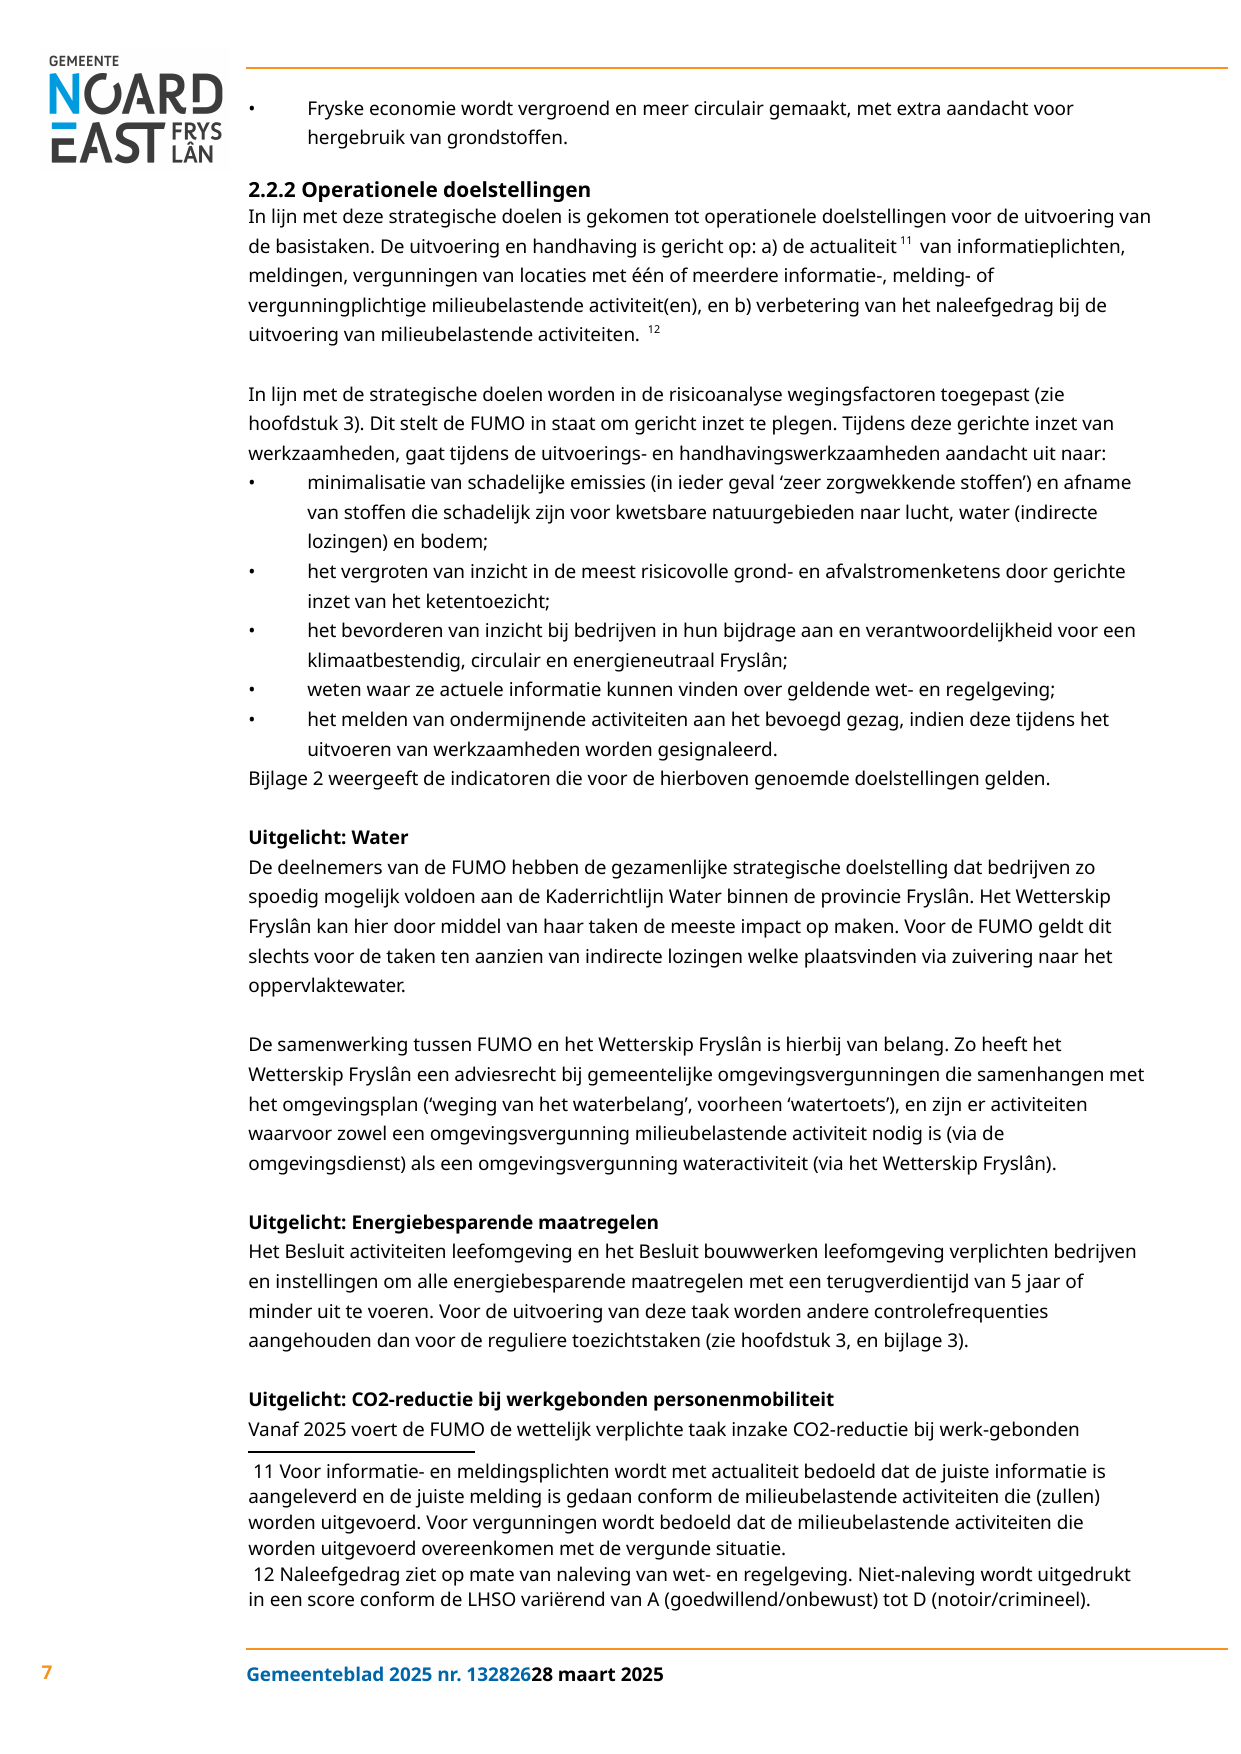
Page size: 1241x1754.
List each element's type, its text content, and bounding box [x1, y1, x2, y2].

list het melden van ondermijnende activiteiten aan het bevoegd gezag, indien deze tijdens het uitvoeren van werkzaamheden worden gesignaleerd. [248, 706, 1152, 761]
text Voor informatie- en meldingsplichten wordt met actualiteit bedoeld dat de juiste informatie is aangeleverd en de juiste melding is gedaan conform de milieubelastende activiteiten die (zullen) worden uitgevoerd. Voor vergunningen wordt bedoeld dat de milieubelastende activiteiten die worden uitgevoerd overeenkomen met de vergunde situatie. [248, 1458, 1152, 1561]
list het vergroten van inzicht in de meest risicovolle grond- en afvalstromenketens door gerichte inzet van het ketentoezicht; [248, 558, 1152, 613]
text 2.2.2 Operationele doelstellingen [248, 175, 1152, 203]
table_header Uitgelicht: CO2-reductie bij werkgebonden personenmobiliteit Vanaf 2025 voert de FUMO de wettelijk verplichte taak inzake CO2-reductie bij werk-gebonden [248, 1386, 1152, 1441]
text Bijlage 2 weergeeft de indicatoren die voor de hierboven genoemde doelstellingen gelden. [248, 765, 1152, 791]
list weten waar ze actuele informatie kunnen vinden over geldende wet- en regelgeving; [248, 677, 1152, 702]
picture [41, 47, 231, 172]
text In lijn met deze strategische doelen is gekomen tot operationele doelstellingen voor de uitvoering van de basistaken. De uitvoering en handhaving is gericht op: a) de actualiteit van informatieplichten, meldingen, vergunningen van locaties met één of meerdere informatie-, melding- of vergunningplichtige milieubelastende activiteit(en), en b) verbetering van het naleefgedrag bij de uitvoering van milieubelastende activiteiten. [248, 203, 1152, 347]
list het bevorderen van inzicht bij bedrijven in hun bijdrage aan en verantwoordelijkheid voor een klimaatbestendig, circulair en energieneutraal Fryslân; [248, 617, 1152, 673]
text In lijn met de strategische doelen worden in de risicoanalyse wegingsfactoren toegepast (zie hoofdstuk 3). Dit stelt de FUMO in staat om gericht inzet te plegen. Tijdens deze gerichte inzet van werkzaamheden, gaat tijdens de uitvoerings- en handhavingswerkzaamheden aandacht uit naar: [248, 381, 1152, 466]
list Fryske economie wordt vergroend en meer circulair gemaakt, met extra aandacht voor hergebruik van grondstoffen. [248, 95, 1152, 150]
table_header Uitgelicht: Water De deelnemers van de FUMO hebben de gezamenlijke strategische doelstelling dat bedrijven zo spoedig mogelijk voldoen aan de Kaderrichtlijn Water binnen de provincie Fryslân. Het Wetterskip Fryslân kan hier door middel van haar taken de meeste impact op maken. Voor de FUMO geldt dit slechts voor de taken ten aanzien van indirecte lozingen welke plaatsvinden via zuivering naar het oppervlaktewater. De samenwerking tussen FUMO en het Wetterskip Fryslân is hierbij van belang. Zo heeft het Wetterskip Fryslân een adviesrecht bij gemeentelijke omgevingsvergunnin­gen die samenhangen met het omgevingsplan (‘weging van het waterbelang’, voor­heen ‘watertoets’), en zijn er activiteiten waarvoor zowel een omgevingsvergunning milieubelastende activiteit nodig is (via de omgevingsdienst) als een omgevingsvergun­ning wateractiviteit (via het Wetterskip Fryslân). Uitgelicht: Energiebesparende maatregelen Het Besluit activiteiten leefomgeving en het Besluit bouwwerken leefomgeving verplichten bedrijven en instellingen om alle energiebesparende maatregelen met een terugverdientijd van 5 jaar of minder uit te voeren. Voor de uitvoering van deze taak worden andere controlefrequenties aangehouden dan voor de reguliere toezichts­taken (zie hoofdstuk 3, en bijlage 3). [248, 825, 1152, 1353]
text Naleefgedrag ziet op mate van naleving van wet- en regelgeving. Niet-naleving wordt uitgedrukt in een score conform de LHSO variërend van A (goedwillend/onbewust) tot D (notoir/crimineel). [248, 1561, 1152, 1612]
list minimalisatie van schadelijke emissies (in ieder geval ‘zeer zorgwekkende stoffen’) en afname van stoffen die schadelijk zijn voor kwetsbare natuurgebieden naar lucht, water (indirecte lozingen) en bodem; [248, 469, 1152, 554]
